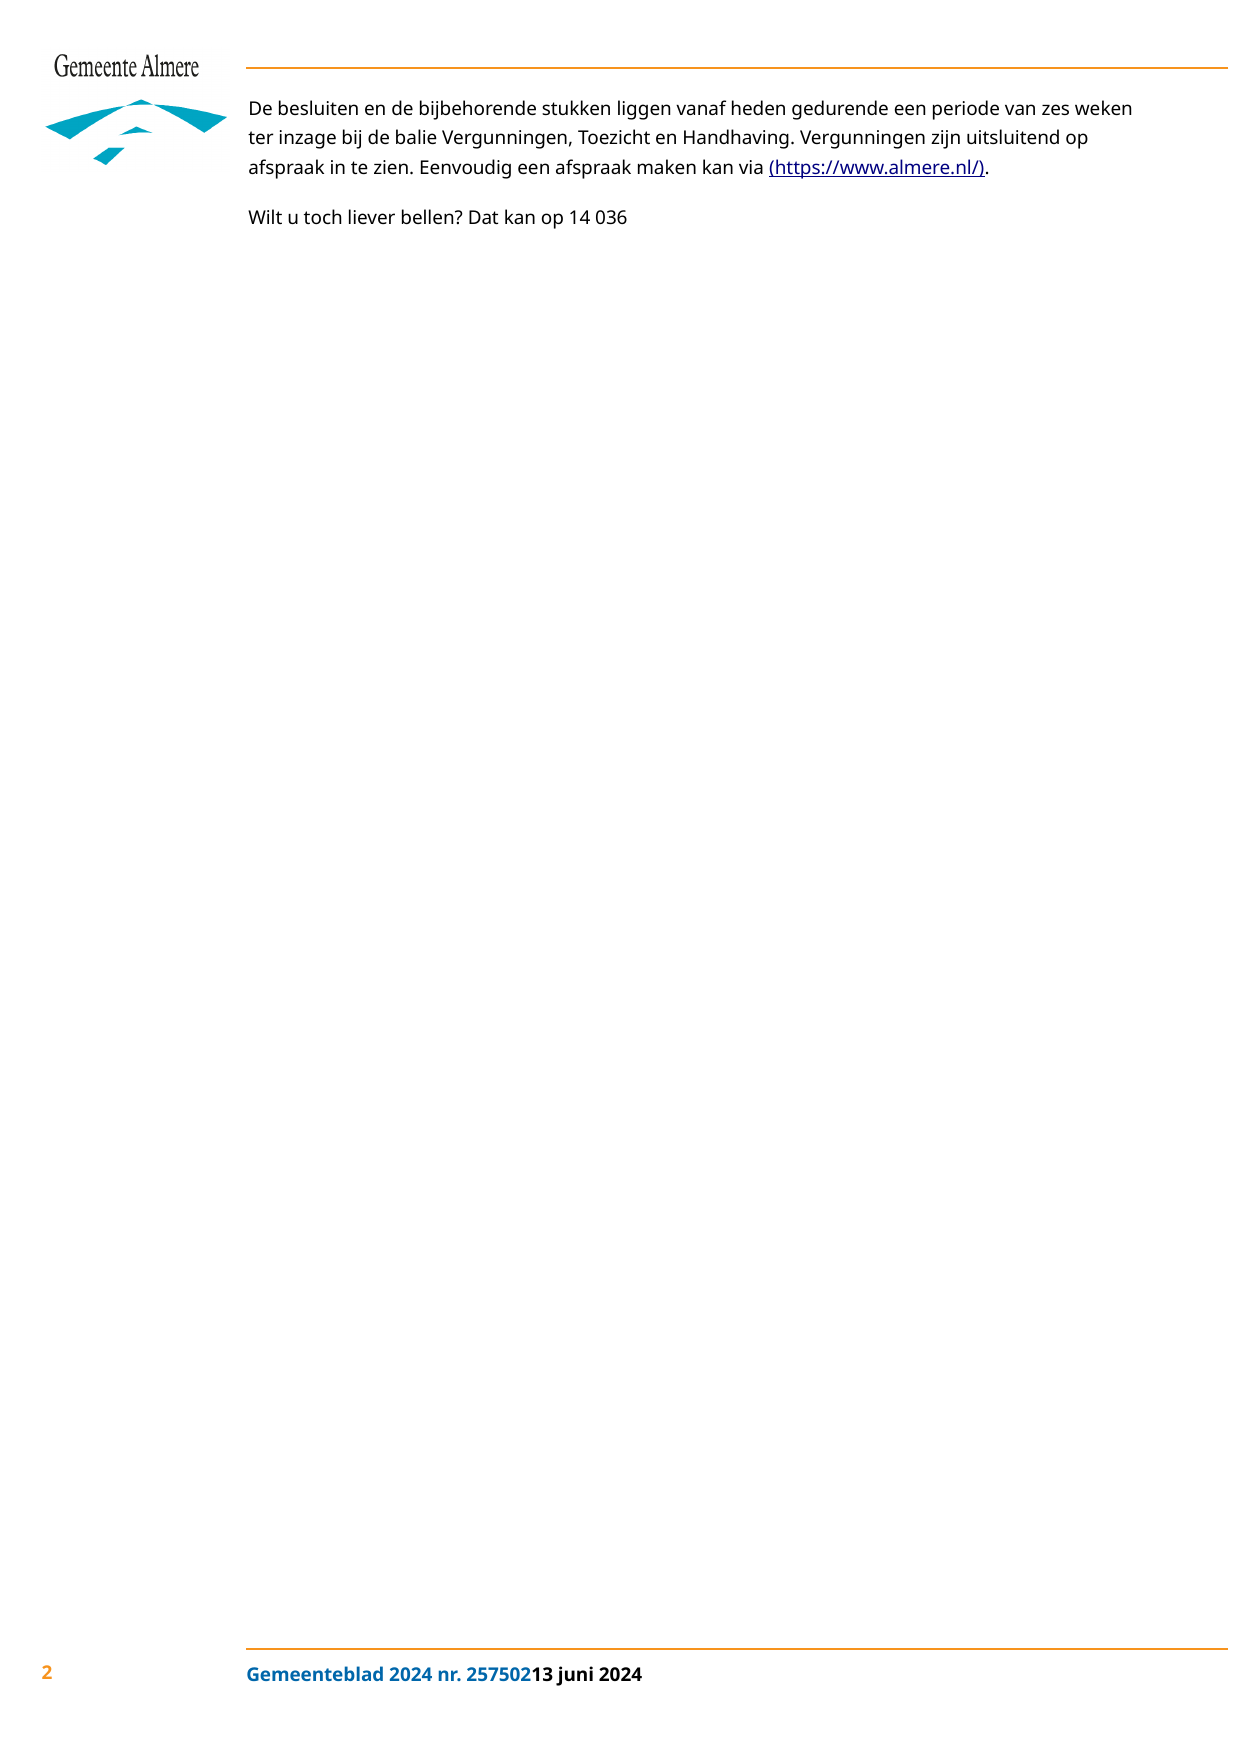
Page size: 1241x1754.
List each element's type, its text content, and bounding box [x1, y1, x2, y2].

text Wilt u toch liever bellen? Dat kan op 14 036 [248, 204, 1152, 230]
picture [41, 47, 231, 172]
text De besluiten en de bijbehorende stukken liggen vanaf heden gedurende een periode van zes weken ter inzage bij de balie Vergunningen, Toezicht en Handhaving. Vergunningen zijn uitsluitend op afspraak in te zien. Eenvoudig een afspraak maken kan via (https://www.almere.nl/). [248, 95, 1152, 180]
